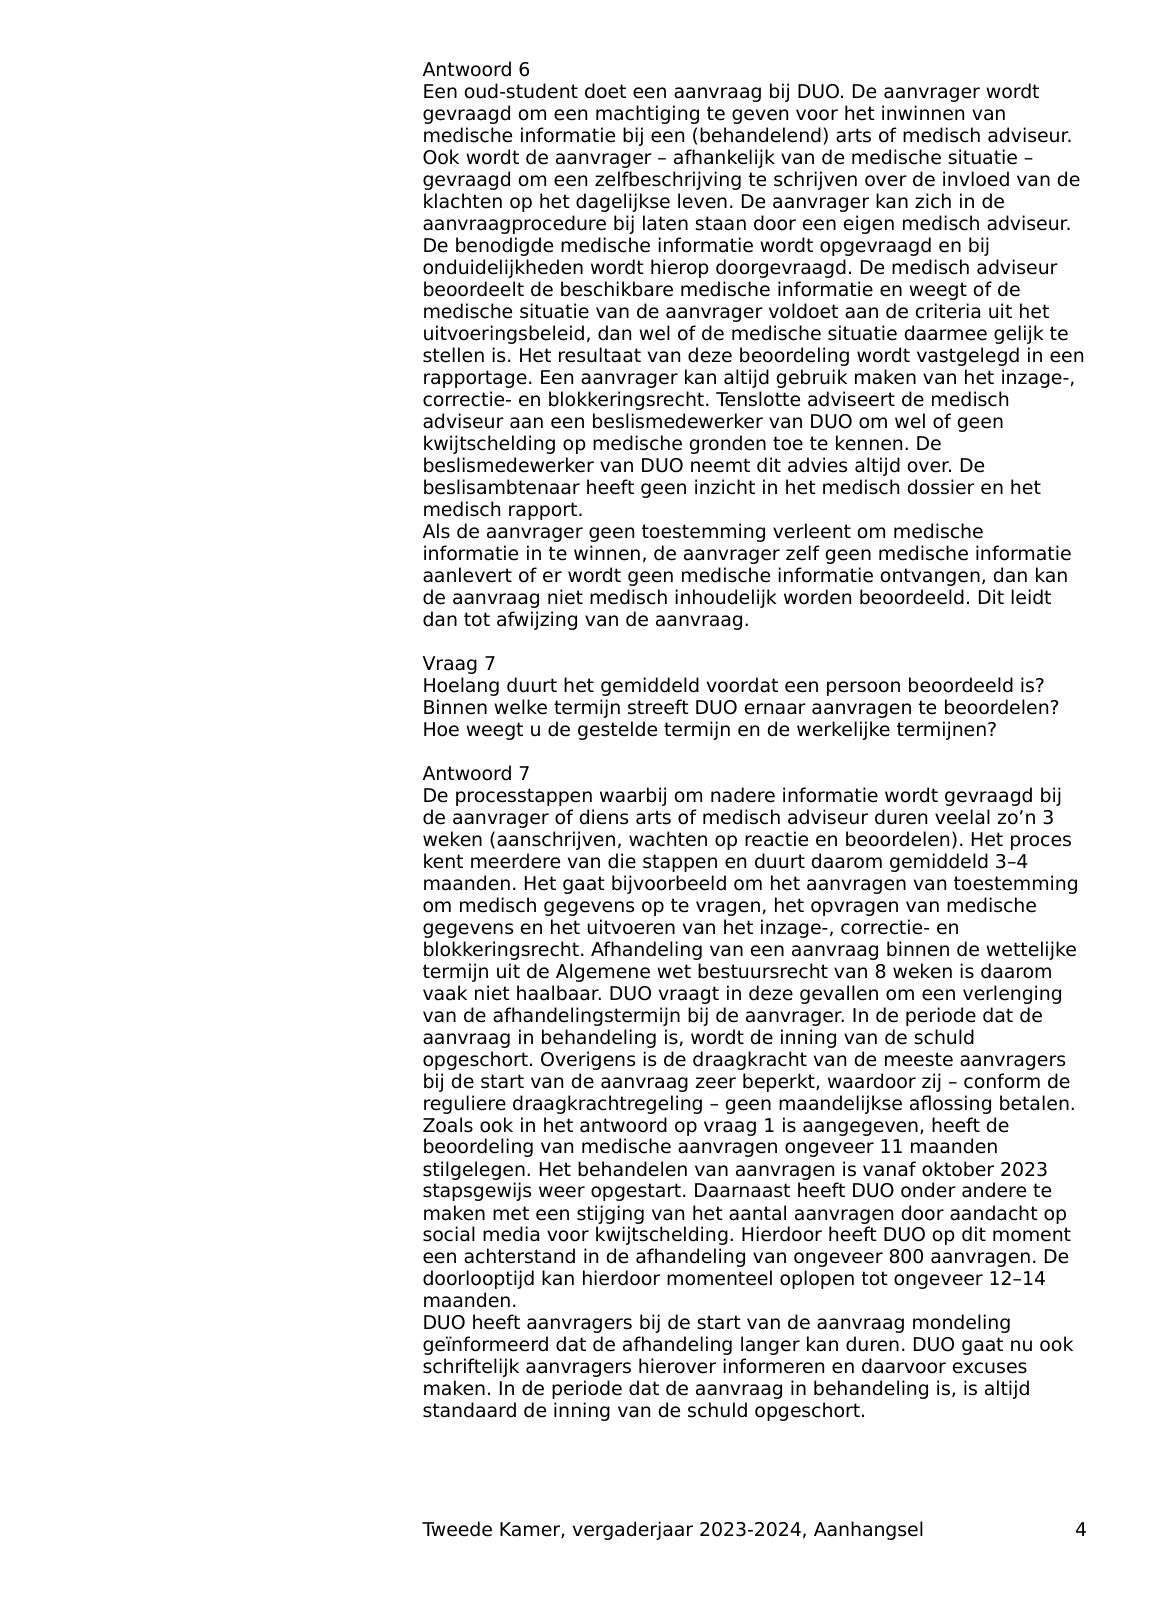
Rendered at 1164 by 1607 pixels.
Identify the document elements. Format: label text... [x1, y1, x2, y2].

text De processtappen waarbij om nadere informatie wordt gevraagd bij de aanvrager of diens arts of medisch adviseur duren veelal zo’n 3 weken (aanschrijven, wachten op reactie en beoordelen). Het proces kent meerdere van die stappen en duurt daarom gemiddeld 3–4 maanden. Het gaat bijvoorbeeld om het aanvragen van toestemming om medisch gegevens op te vragen, het opvragen van medische gegevens en het uitvoeren van het inzage-, correctie- en blokkeringsrecht. Afhandeling van een aanvraag binnen de wettelijke termijn uit de Algemene wet bestuursrecht van 8 weken is daarom vaak niet haalbaar. DUO vraagt in deze gevallen om een verlenging van de afhandelingstermijn bij de aanvrager. In de periode dat de aanvraag in behandeling is, wordt de inning van de schuld opgeschort. Overigens is de draagkracht van de meeste aanvragers bij de start van de aanvraag zeer beperkt, waardoor zij – conform de reguliere draagkrachtregeling – geen maandelijkse aflossing betalen. [422, 785, 1087, 1114]
text Antwoord 6 [422, 59, 1087, 81]
text Als de aanvrager geen toestemming verleent om medische informatie in te winnen, de aanvrager zelf geen medische informatie aanlevert of er wordt geen medische informatie ontvangen, dan kan de aanvraag niet medisch inhoudelijk worden beoordeeld. Dit leidt dan tot afwijzing van de aanvraag. [422, 521, 1087, 631]
text Een oud-student doet een aanvraag bij DUO. De aanvrager wordt gevraagd om een machtiging te geven voor het inwinnen van medische informatie bij een (behandelend) arts of medisch adviseur. Ook wordt de aanvrager – afhankelijk van de medische situatie – gevraagd om een zelfbeschrijving te schrijven over de invloed van de klachten op het dagelijkse leven. De aanvrager kan zich in de aanvraagprocedure bij laten staan door een eigen medisch adviseur. [422, 81, 1087, 235]
text Antwoord 7 [422, 763, 1087, 785]
text DUO heeft aanvragers bij de start van de aanvraag mondeling geïnformeerd dat de afhandeling langer kan duren. DUO gaat nu ook schriftelijk aanvragers hierover informeren en daarvoor excuses maken. In de periode dat de aanvraag in behandeling is, is altijd standaard de inning van de schuld opgeschort. [422, 1312, 1087, 1422]
text Zoals ook in het antwoord op vraag 1 is aangegeven, heeft de beoordeling van medische aanvragen ongeveer 11 maanden stilgelegen. Het behandelen van aanvragen is vanaf oktober 2023 stapsgewijs weer opgestart. Daarnaast heeft DUO onder andere te maken met een stijging van het aantal aanvragen door aandacht op social media voor kwijtschelding. Hierdoor heeft DUO op dit moment een achterstand in de afhandeling van ongeveer 800 aanvragen. De doorlooptijd kan hierdoor momenteel oplopen tot ongeveer 12–14 maanden. [422, 1114, 1087, 1312]
text De benodigde medische informatie wordt opgevraagd en bij onduidelijkheden wordt hierop doorgevraagd. De medisch adviseur beoordeelt de beschikbare medische informatie en weegt of de medische situatie van de aanvrager voldoet aan de criteria uit het uitvoeringsbeleid, dan wel of de medische situatie daarmee gelijk te stellen is. Het resultaat van deze beoordeling wordt vastgelegd in een rapportage. Een aanvrager kan altijd gebruik maken van het inzage-, correctie- en blokkeringsrecht. Tenslotte adviseert de medisch adviseur aan een beslismedewerker van DUO om wel of geen kwijtschelding op medische gronden toe te kennen. De beslismedewerker van DUO neemt dit advies altijd over. De beslisambtenaar heeft geen inzicht in het medisch dossier en het medisch rapport. [422, 235, 1087, 521]
text Vraag 7 [422, 653, 1087, 675]
text Hoelang duurt het gemiddeld voordat een persoon beoordeeld is? Binnen welke termijn streeft DUO ernaar aanvragen te beoordelen? Hoe weegt u de gestelde termijn en de werkelijke termijnen? [422, 675, 1087, 741]
